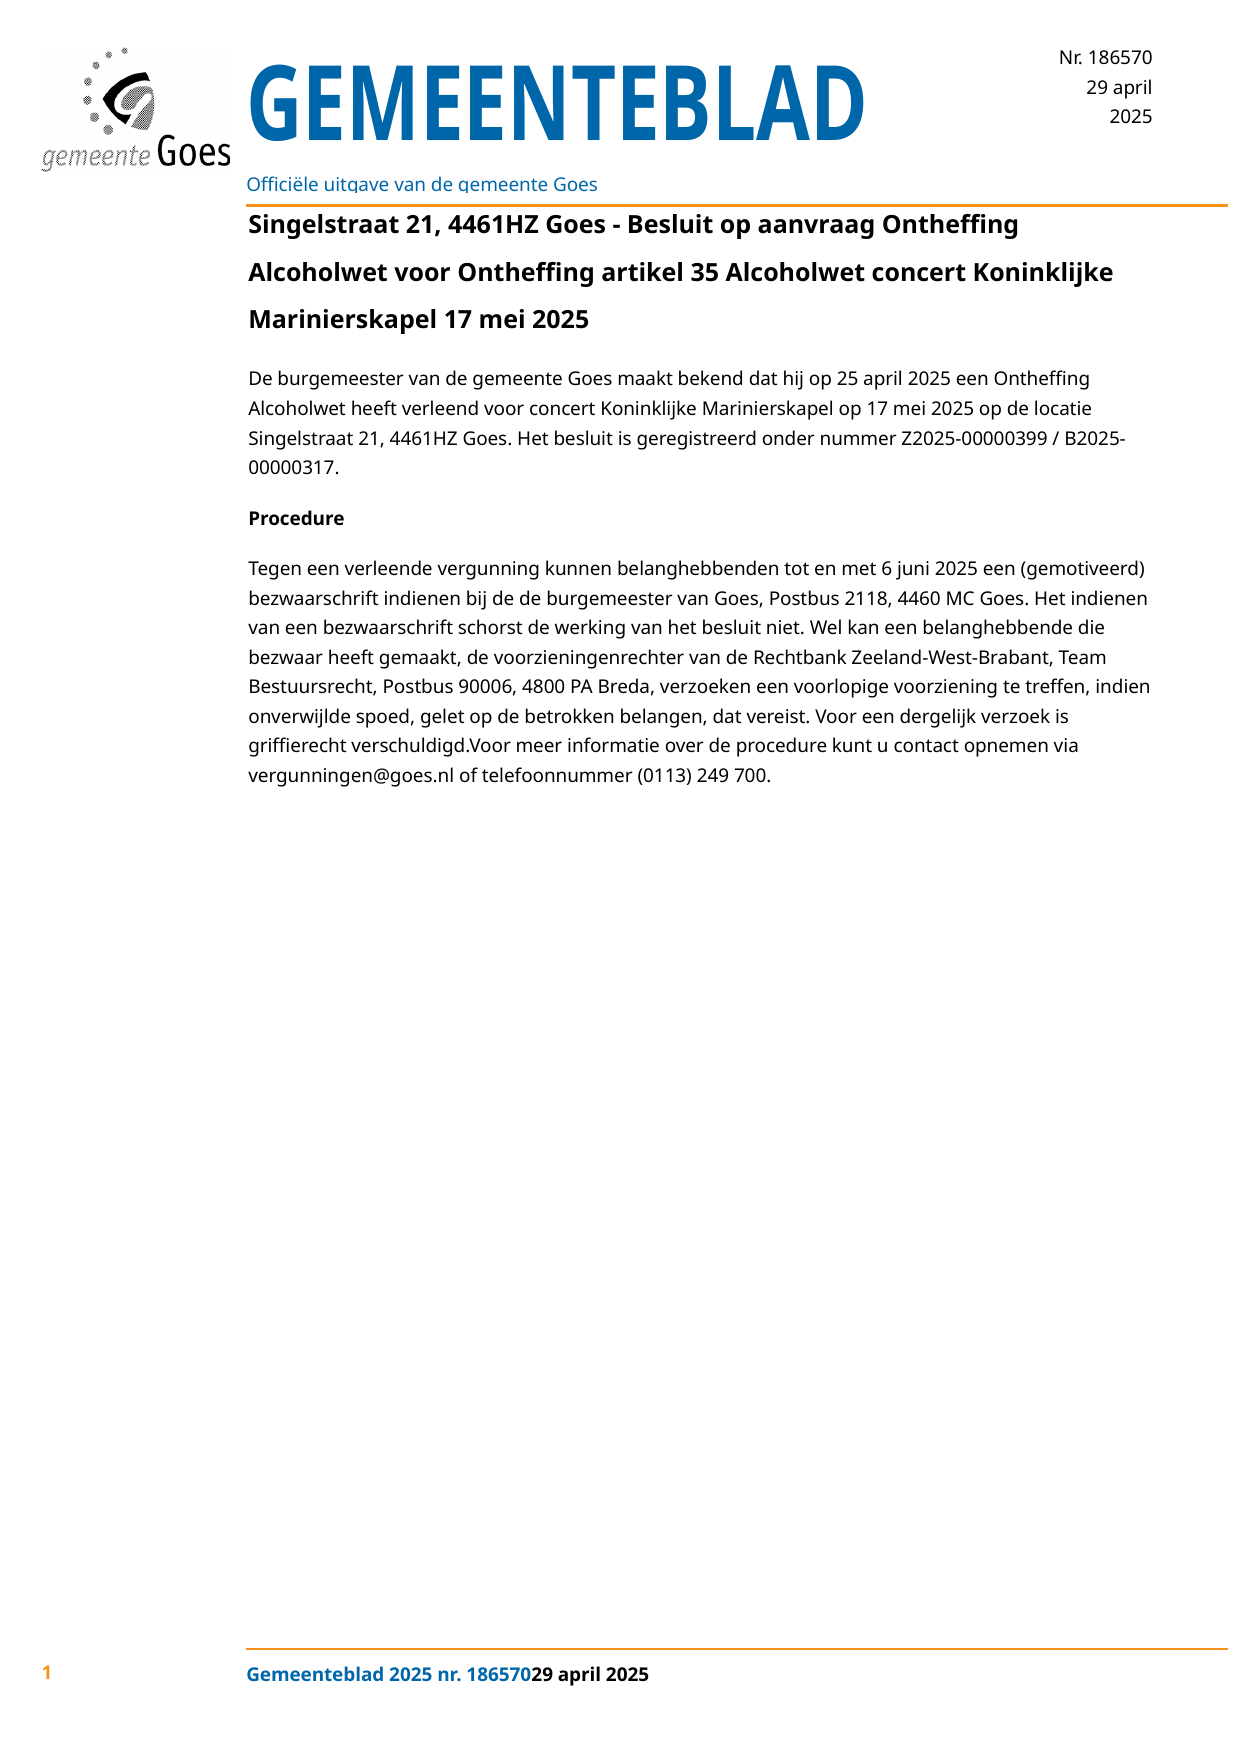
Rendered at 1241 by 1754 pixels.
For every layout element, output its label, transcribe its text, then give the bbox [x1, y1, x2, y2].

text Procedure [248, 505, 1152, 530]
text Singelstraat 21, 4461HZ Goes - Besluit op aanvraag Ontheffing Alcoholwet voor Ontheffing artikel 35 Alcoholwet concert Koninklijke Marinierskapel 17 mei 2025 [248, 207, 1152, 336]
text Tegen een verleende vergunning kunnen belanghebbenden tot en met 6 juni 2025 een (gemotiveerd) bezwaarschrift indienen bij de de burgemeester van Goes, Postbus 2118, 4460 MC Goes. Het indienen van een bezwaarschrift schorst de werking van het besluit niet. Wel kan een belanghebbende die bezwaar heeft gemaakt, de voorzieningenrechter van de Rechtbank Zeeland-West-Brabant, Team Bestuursrecht, Postbus 90006, 4800 PA Breda, verzoeken een voorlopige voorziening te treffen, indien onverwijlde spoed, gelet op de betrokken belangen, dat vereist. Voor een dergelijk verzoek is griffierecht verschuldigd.Voor meer informatie over de procedure kunt u contact opnemen via vergunningen@goes.nl of telefoonnummer (0113) 249 700. [248, 555, 1152, 788]
picture [41, 47, 231, 172]
text De burgemeester van de gemeente Goes maakt bekend dat hij op 25 april 2025 een Ontheffing Alcoholwet heeft verleend voor concert Koninklijke Marinierskapel op 17 mei 2025 op de locatie Singelstraat 21, 4461HZ Goes. Het besluit is geregistreerd onder nummer Z2025-00000399 / B2025-00000317. [248, 366, 1152, 480]
